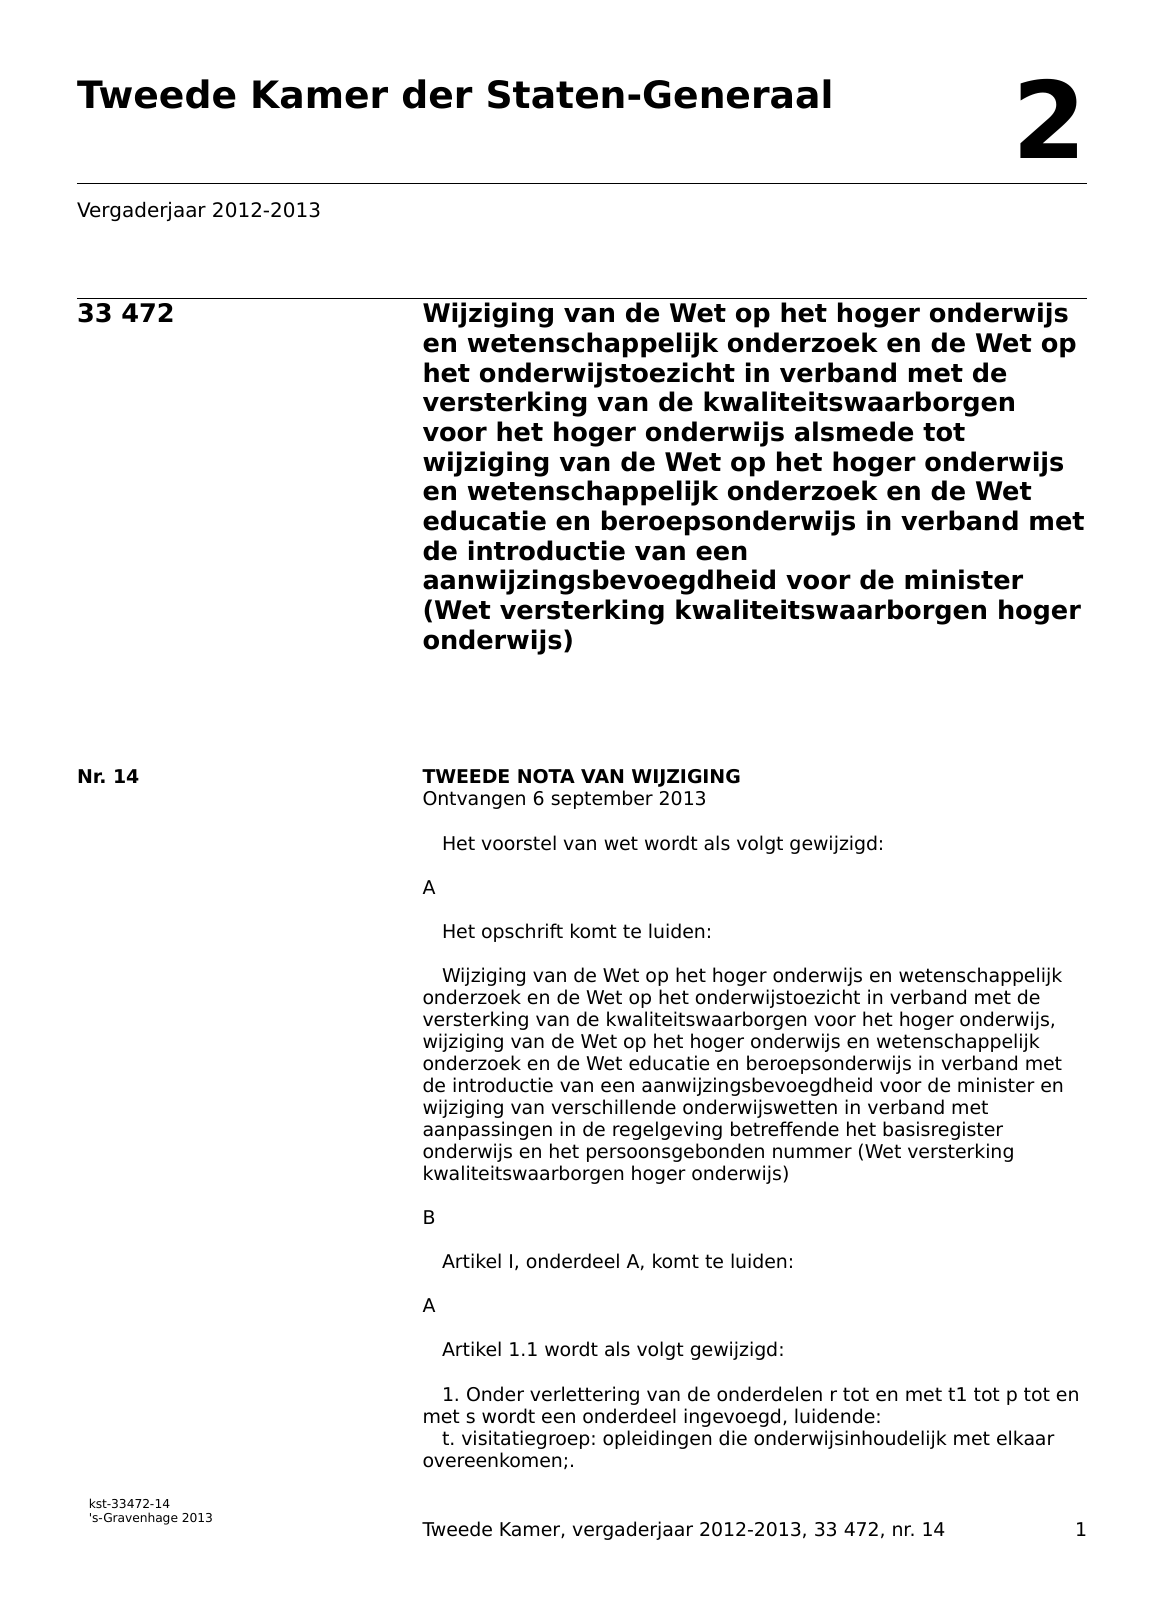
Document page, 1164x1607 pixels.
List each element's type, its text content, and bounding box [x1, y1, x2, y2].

subtitle Nr. 14 TWEEDE NOTA VAN WIJZIGING [77, 766, 1087, 788]
table_header 2 [886, 59, 1087, 183]
text Wijziging van de Wet op het hoger onderwijs en wetenschappelijk onderzoek en de Wet op het onderwijstoezicht in verband met de versterking van de kwaliteitswaarborgen voor het hoger onderwijs, wijziging van de Wet op het hoger onderwijs en wetenschappelijk onderzoek en de Wet educatie en beroepsonderwijs in verband met de introductie van een aanwijzingsbevoegdheid voor de minister en wijziging van verschillende onderwijswetten in verband met aanpassingen in de regelgeving betreffende het basisregister onderwijs en het persoonsgebonden nummer (Wet versterking kwaliteitswaarborgen hoger onderwijs) [422, 965, 1087, 1185]
text Het opschrift komt te luiden: [422, 921, 1087, 943]
table_cell Vergaderjaar 2012-2013 [77, 184, 1087, 298]
text Het voorstel van wet wordt als volgt gewijzigd: [422, 832, 1087, 854]
table_header Tweede Kamer der Staten-Generaal [77, 59, 886, 183]
text Artikel 1.1 wordt als volgt gewijzigd: [422, 1339, 1087, 1361]
text t. visitatiegroep: opleidingen die onderwijsinhoudelijk met elkaar overeenkomen;. [422, 1427, 1087, 1471]
text Artikel I, onderdeel A, komt te luiden: [422, 1251, 1087, 1273]
text Ontvangen 6 september 2013 [422, 788, 1087, 810]
subtitle B [422, 1207, 1087, 1229]
subtitle A [422, 877, 1087, 898]
text kst-33472-14 [88, 1497, 323, 1511]
subtitle 33 472 Wijziging van de Wet op het hoger onderwijs en wetenschappelijk onderzoek en de Wet op het onderwijstoezicht in verband met de versterking van de kwaliteitswaarborgen voor het hoger onderwijs alsmede tot wijziging van de Wet op het hoger onderwijs en wetenschappelijk onderzoek en de Wet educatie en beroepsonderwijs in verband met de introductie van een aanwijzingsbevoegdheid voor de minister (Wet versterking kwaliteitswaarborgen hoger onderwijs) [77, 299, 1087, 655]
text 1. Onder verlettering van de onderdelen r tot en met t1 tot p tot en met s wordt een onderdeel ingevoegd, luidende: [422, 1383, 1087, 1427]
subtitle A [422, 1295, 1087, 1317]
text 's-Gravenhage 2013 [88, 1511, 323, 1525]
